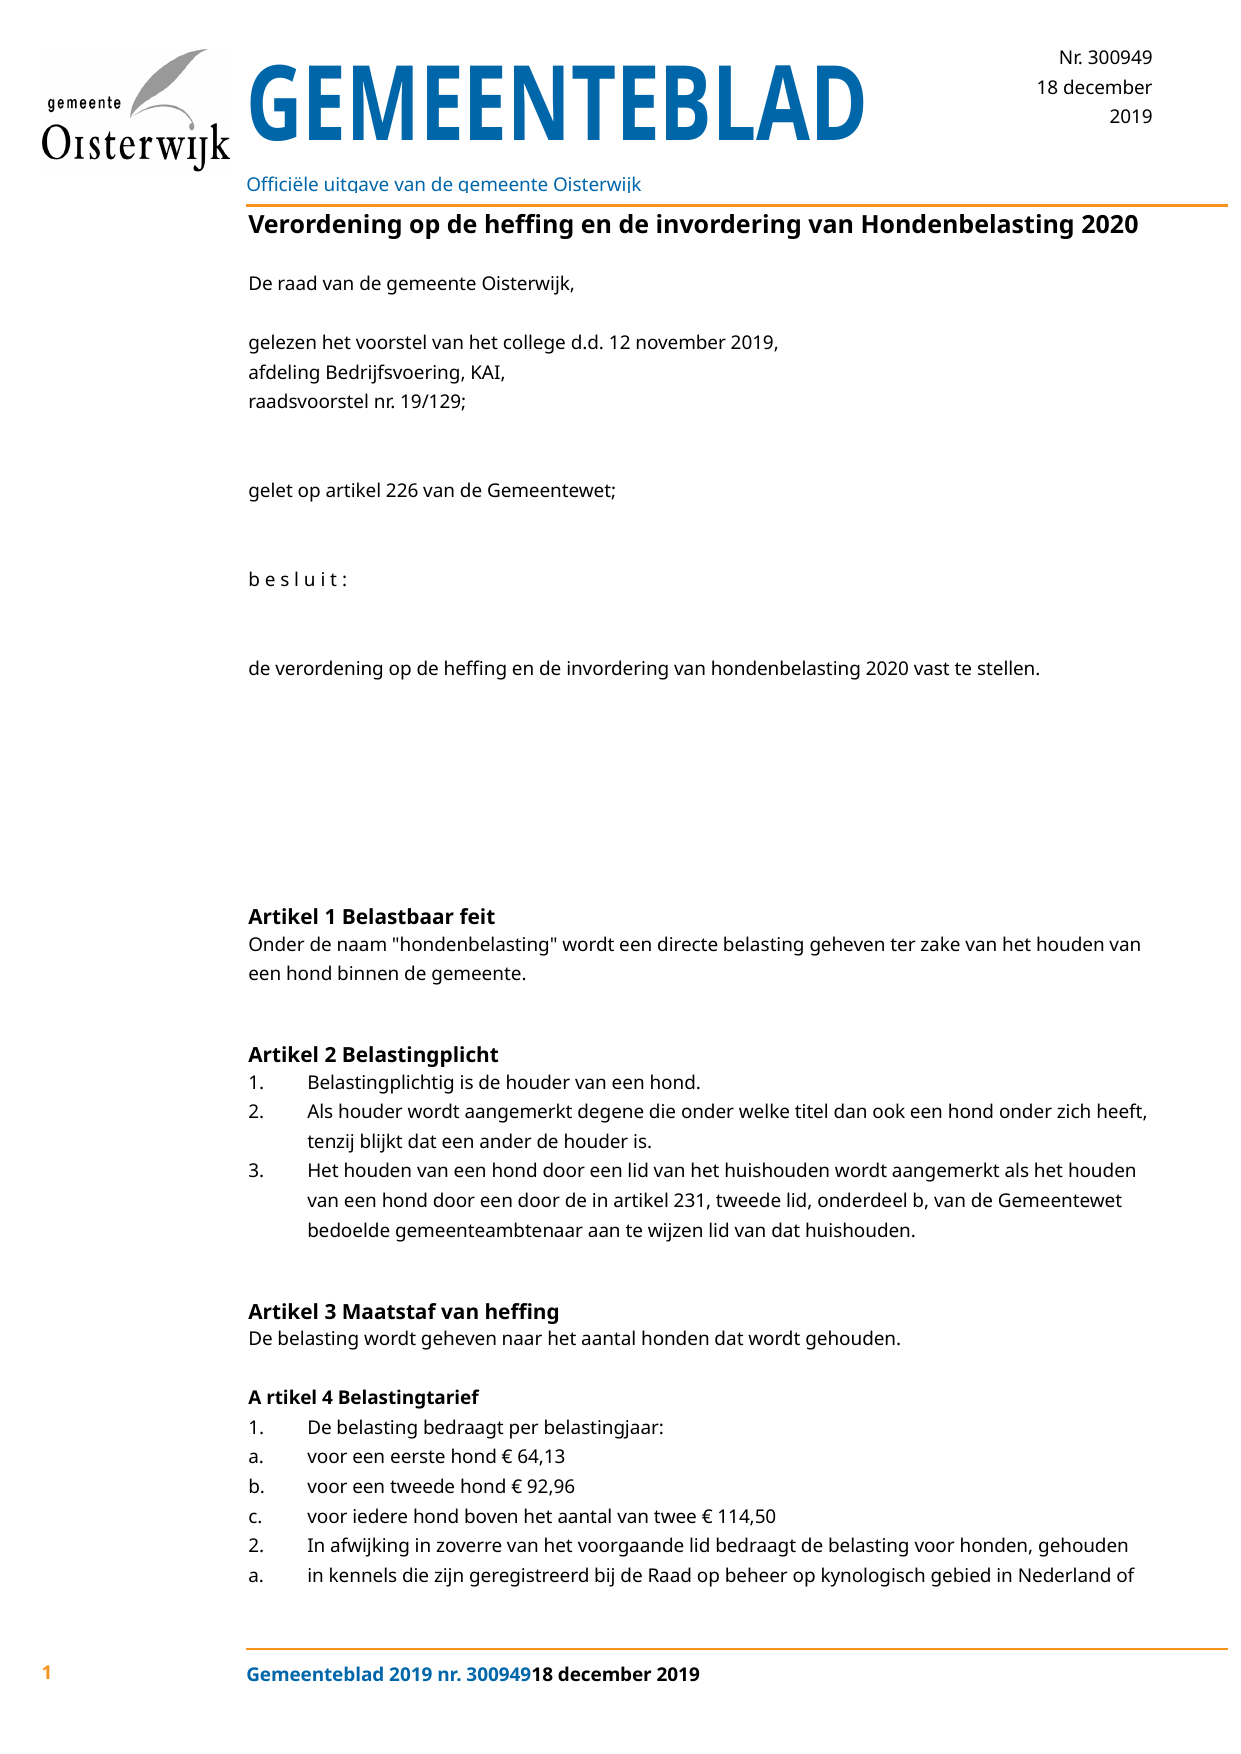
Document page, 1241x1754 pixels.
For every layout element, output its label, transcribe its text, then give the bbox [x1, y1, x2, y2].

text Onder de naam "hondenbelasting" wordt een directe belasting geheven ter zake van het houden van een hond binnen de gemeente. [248, 931, 1152, 986]
text Artikel 1 Belastbaar feit [248, 902, 1152, 931]
list In afwijking in zoverre van het voorgaande lid bedraagt de belasting voor honden, gehouden [248, 1532, 1152, 1558]
text gelet op artikel 226 van de Gemeentewet; [248, 477, 1152, 503]
text A rtikel 4 Belastingtarief [248, 1384, 1152, 1410]
list De belasting bedraagt per belastingjaar: [248, 1414, 1152, 1440]
list Het houden van een hond door een lid van het huishouden wordt aangemerkt als het houden van een hond door een door de in artikel 231, tweede lid, onderdeel b, van de Gemeentewet bedoelde gemeenteambtenaar aan te wijzen lid van dat huishouden. [248, 1158, 1152, 1243]
text De belasting wordt geheven naar het aantal honden dat wordt gehouden. [248, 1325, 1152, 1351]
text raadsvoorstel nr. 19/129; [248, 389, 1152, 414]
list voor een eerste hond € 64,13 [248, 1444, 1152, 1469]
text Artikel 2 Belastingplicht [248, 1041, 1152, 1069]
text De raad van de gemeente Oisterwijk, [248, 270, 1152, 296]
list Als houder wordt aangemerkt degene die onder welke titel dan ook een hond onder zich heeft, tenzij blijkt dat een ander de houder is. [248, 1098, 1152, 1154]
list voor een tweede hond € 92,96 [248, 1473, 1152, 1499]
text b e s l u i t : [248, 566, 1152, 592]
text de verordening op de heffing en de invordering van hondenbelasting 2020 vast te stellen. [248, 655, 1152, 681]
list in kennels die zijn geregistreerd bij de Raad op beheer op kynologisch gebied in Nederland of [248, 1562, 1152, 1588]
list voor iedere hond boven het aantal van twee € 114,50 [248, 1503, 1152, 1528]
picture [41, 47, 231, 172]
list Belastingplichtig is de houder van een hond. [248, 1069, 1152, 1095]
text Artikel 3 Maatstaf van heffing [248, 1297, 1152, 1325]
text gelezen het voorstel van het college d.d. 12 november 2019, [248, 329, 1152, 355]
text Verordening op de heffing en de invordering van Hondenbelasting 2020 [248, 207, 1152, 241]
text afdeling Bedrijfsvoering, KAI, [248, 359, 1152, 385]
